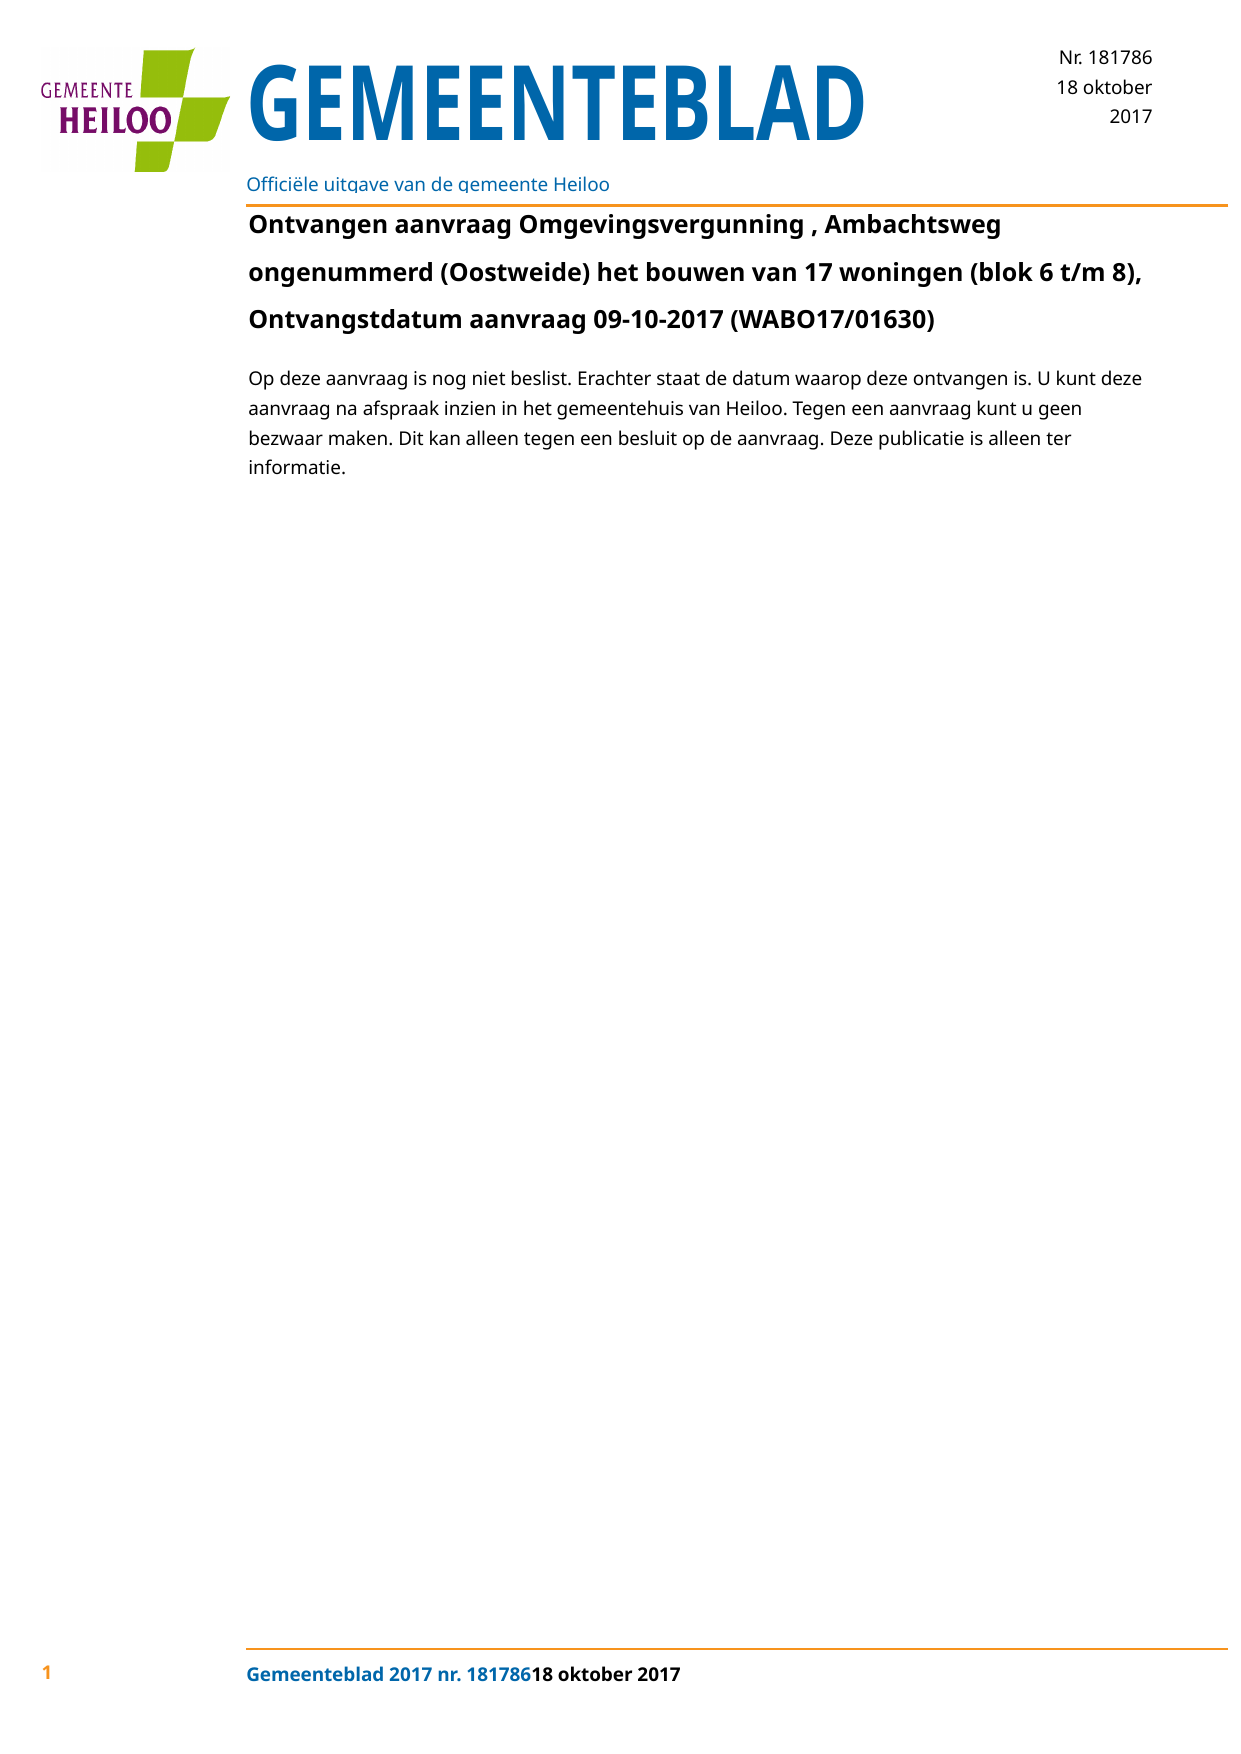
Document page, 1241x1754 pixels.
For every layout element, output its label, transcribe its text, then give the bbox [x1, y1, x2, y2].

text Op deze aanvraag is nog niet beslist. Erachter staat de datum waarop deze ontvangen is. U kunt deze aanvraag na afspraak inzien in het gemeentehuis van Heiloo. Tegen een aanvraag kunt u geen bezwaar maken. Dit kan alleen tegen een besluit op de aanvraag. Deze publicatie is alleen ter informatie. [248, 366, 1152, 480]
text Ontvangen aanvraag Omgevingsvergunning , Ambachtsweg ongenummerd (Oostweide) het bouwen van 17 woningen (blok 6 t/m 8), Ontvangstdatum aanvraag 09-10-2017 (WABO17/01630) [248, 207, 1152, 336]
picture [41, 47, 231, 172]
